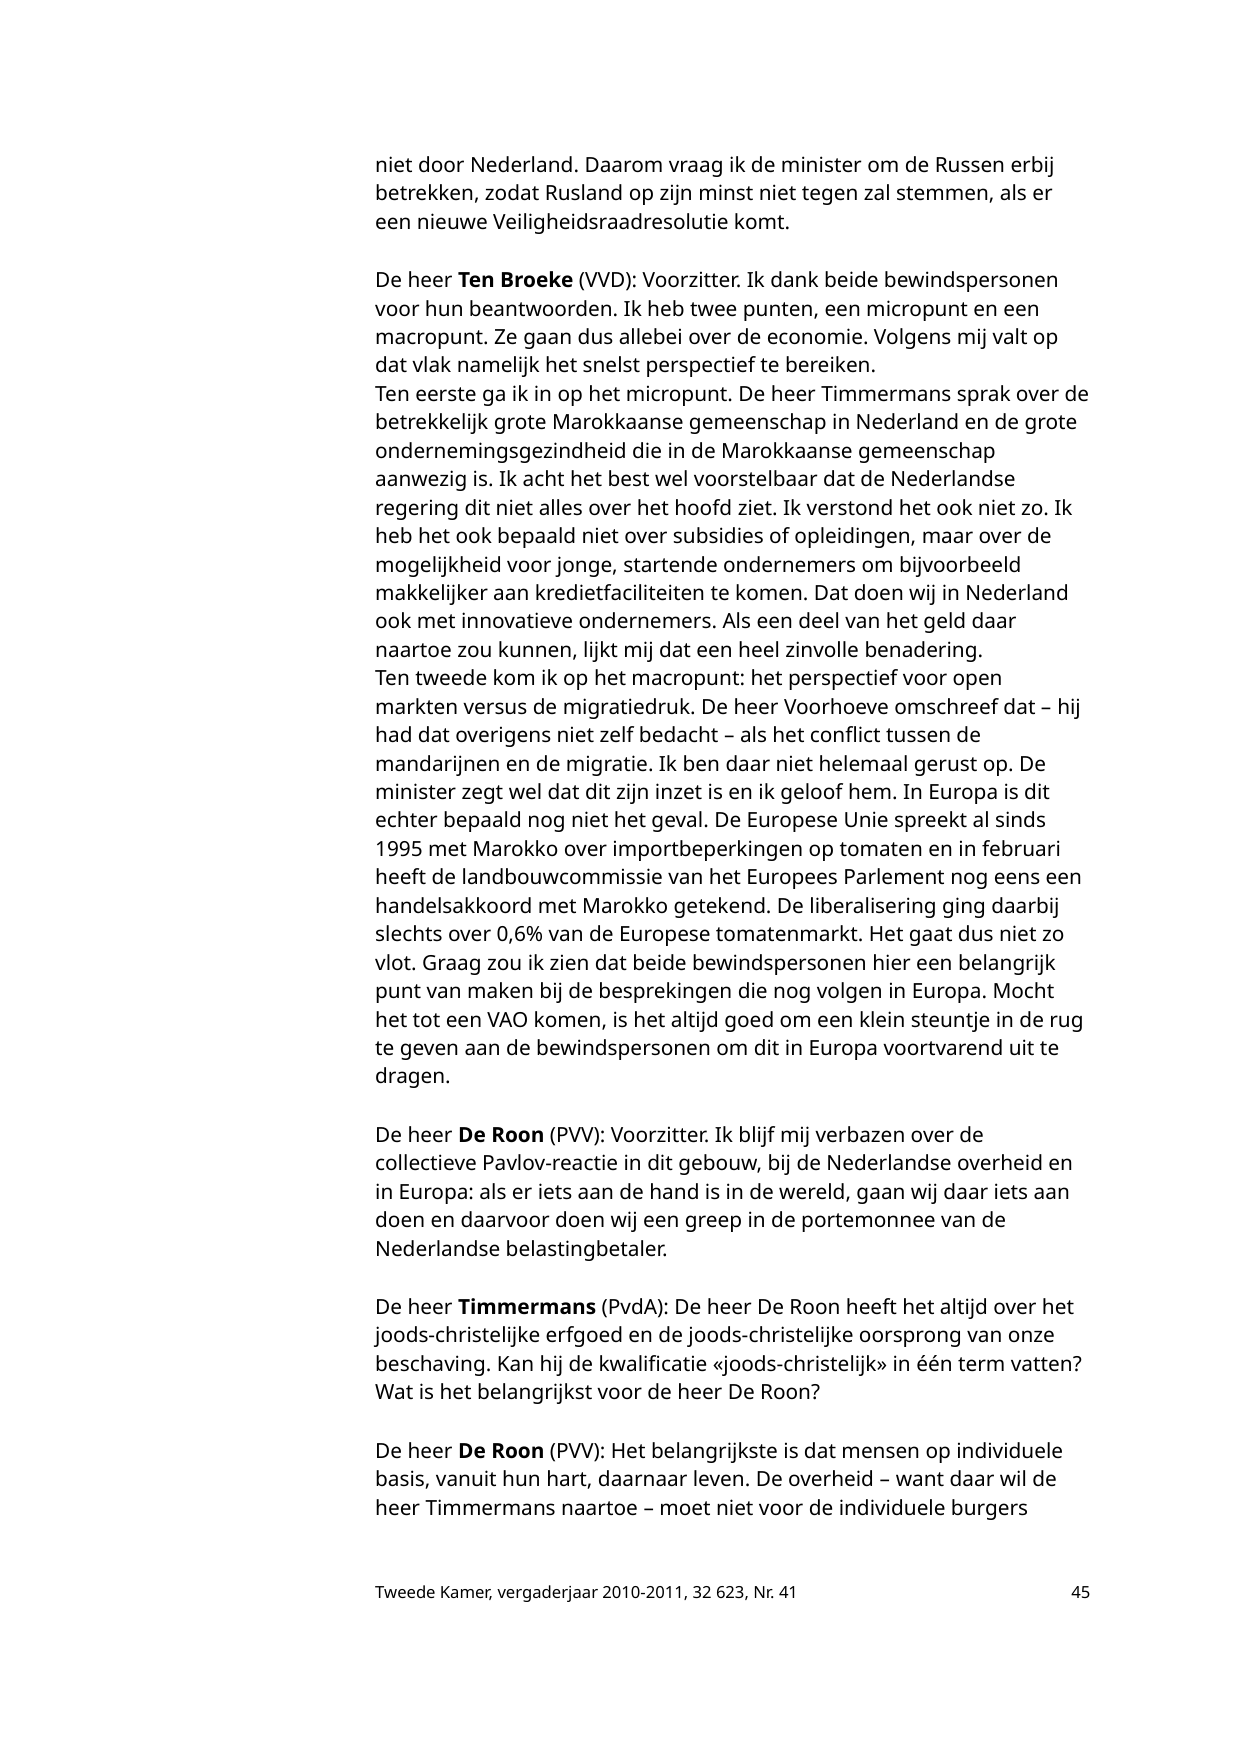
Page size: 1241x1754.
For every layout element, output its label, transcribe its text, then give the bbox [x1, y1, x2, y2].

text De heer Ten Broeke (VVD): Voorzitter. Ik dank beide bewindspersonen voor hun beantwoorden. Ik heb twee punten, een micropunt en een macropunt. Ze gaan dus allebei over de economie. Volgens mij valt op dat vlak namelijk het snelst perspectief te bereiken. [375, 265, 1090, 379]
text niet door Nederland. Daarom vraag ik de minister om de Russen erbij betrekken, zodat Rusland op zijn minst niet tegen zal stemmen, als er een nieuwe Veiligheidsraadresolutie komt. [375, 150, 1090, 235]
text De heer De Roon (PVV): Het belangrijkste is dat mensen op individuele basis, vanuit hun hart, daarnaar leven. De overheid – want daar wil de heer Timmermans naartoe – moet niet voor de individuele burgers [375, 1436, 1090, 1521]
text Ten eerste ga ik in op het micropunt. De heer Timmermans sprak over de betrekkelijk grote Marokkaanse gemeenschap in Nederland en de grote ondernemingsgezindheid die in de Marokkaanse gemeenschap aanwezig is. Ik acht het best wel voorstelbaar dat de Nederlandse regering dit niet alles over het hoofd ziet. Ik verstond het ook niet zo. Ik heb het ook bepaald niet over subsidies of opleidingen, maar over de mogelijkheid voor jonge, startende ondernemers om bijvoorbeeld makkelijker aan kredietfaciliteiten te komen. Dat doen wij in Nederland ook met innovatieve ondernemers. Als een deel van het geld daar naartoe zou kunnen, lijkt mij dat een heel zinvolle benadering. [375, 379, 1090, 663]
text De heer Timmermans (PvdA): De heer De Roon heeft het altijd over het joods-christelijke erfgoed en de joods-christelijke oorsprong van onze beschaving. Kan hij de kwalificatie «joods-christelijk» in één term vatten? Wat is het belangrijkst voor de heer De Roon? [375, 1292, 1090, 1406]
text Ten tweede kom ik op het macropunt: het perspectief voor open markten versus de migratiedruk. De heer Voorhoeve omschreef dat – hij had dat overigens niet zelf bedacht – als het conflict tussen de mandarijnen en de migratie. Ik ben daar niet helemaal gerust op. De minister zegt wel dat dit zijn inzet is en ik geloof hem. In Europa is dit echter bepaald nog niet het geval. De Europese Unie spreekt al sinds 1995 met Marokko over importbeperkingen op tomaten en in februari heeft de landbouwcommissie van het Europees Parlement nog eens een handelsakkoord met Marokko getekend. De liberalisering ging daarbij slechts over 0,6% van de Europese tomatenmarkt. Het gaat dus niet zo vlot. Graag zou ik zien dat beide bewindspersonen hier een belangrijk punt van maken bij de besprekingen die nog volgen in Europa. Mocht het tot een VAO komen, is het altijd goed om een klein steuntje in de rug te geven aan de bewindspersonen om dit in Europa voortvarend uit te dragen. [375, 663, 1090, 1090]
text De heer De Roon (PVV): Voorzitter. Ik blijf mij verbazen over de collectieve Pavlov-reactie in dit gebouw, bij de Nederlandse overheid en in Europa: als er iets aan de hand is in de wereld, gaan wij daar iets aan doen en daarvoor doen wij een greep in de portemonnee van de Nederlandse belastingbetaler. [375, 1120, 1090, 1262]
